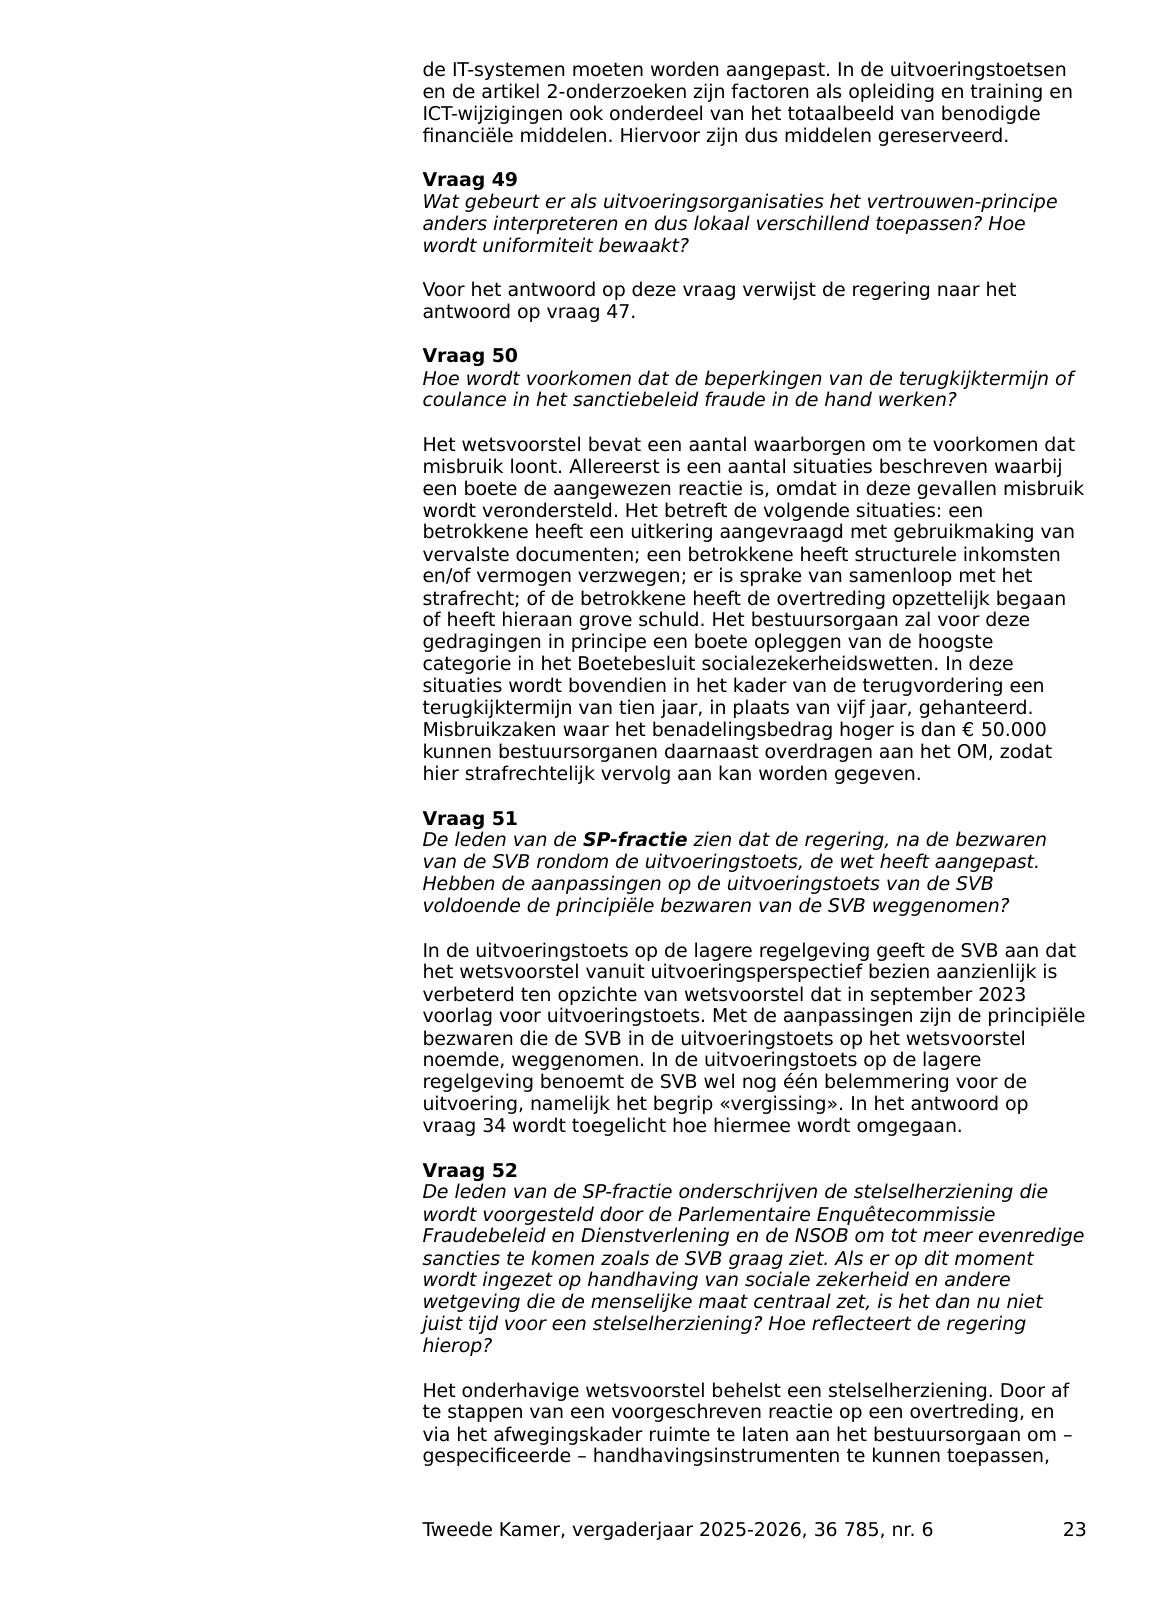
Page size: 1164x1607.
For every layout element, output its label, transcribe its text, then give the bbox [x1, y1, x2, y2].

text Wat gebeurt er als uitvoeringsorganisaties het vertrouwen-principe anders interpreteren en dus lokaal verschillend toepassen? Hoe wordt uniformiteit bewaakt? [422, 191, 1087, 257]
text Hoe wordt voorkomen dat de beperkingen van de terugkijktermijn of coulance in het sanctiebeleid fraude in de hand werken? [422, 367, 1087, 411]
text Voor het antwoord op deze vraag verwijst de regering naar het antwoord op vraag 47. [422, 279, 1087, 323]
text Vraag 51 [422, 807, 1087, 829]
text de IT-systemen moeten worden aangepast. In de uitvoeringstoetsen en de artikel 2-onderzoeken zijn factoren als opleiding en training en ICT-wijzigingen ook onderdeel van het totaalbeeld van benodigde financiële middelen. Hiervoor zijn dus middelen gereserveerd. [422, 59, 1087, 147]
text Vraag 50 [422, 345, 1087, 367]
text Vraag 52 [422, 1159, 1087, 1181]
text In de uitvoeringstoets op de lagere regelgeving geeft de SVB aan dat het wetsvoorstel vanuit uitvoeringsperspectief bezien aanzienlijk is verbeterd ten opzichte van wetsvoorstel dat in september 2023 voorlag voor uitvoeringstoets. Met de aanpassingen zijn de principiële bezwaren die de SVB in de uitvoeringstoets op het wetsvoorstel noemde, weggenomen. In de uitvoeringstoets op de lagere regelgeving benoemt de SVB wel nog één belemmering voor de uitvoering, namelijk het begrip «vergissing». In het antwoord op vraag 34 wordt toegelicht hoe hiermee wordt omgegaan. [422, 939, 1087, 1137]
text Het wetsvoorstel bevat een aantal waarborgen om te voorkomen dat misbruik loont. Allereerst is een aantal situaties beschreven waarbij een boete de aangewezen reactie is, omdat in deze gevallen misbruik wordt verondersteld. Het betreft de volgende situaties: een betrokkene heeft een uitkering aangevraagd met gebruikmaking van vervalste documenten; een betrokkene heeft structurele inkomsten en/of vermogen verzwegen; er is sprake van samenloop met het strafrecht; of de betrokkene heeft de overtreding opzettelijk begaan of heeft hieraan grove schuld. Het bestuursorgaan zal voor deze gedragingen in principe een boete opleggen van de hoogste categorie in het Boetebesluit socialezekerheidswetten. In deze situaties wordt bovendien in het kader van de terugvordering een terugkijktermijn van tien jaar, in plaats van vijf jaar, gehanteerd. Misbruikzaken waar het benadelingsbedrag hoger is dan € 50.000 kunnen bestuursorganen daarnaast overdragen aan het OM, zodat hier strafrechtelijk vervolg aan kan worden gegeven. [422, 433, 1087, 785]
text De leden van de SP-fractie onderschrijven de stelselherziening die wordt voorgesteld door de Parlementaire Enquêtecommissie Fraudebeleid en Dienstverlening en de NSOB om tot meer evenredige sancties te komen zoals de SVB graag ziet. Als er op dit moment wordt ingezet op handhaving van sociale zekerheid en andere wetgeving die de menselijke maat centraal zet, is het dan nu niet juist tijd voor een stelselherziening? Hoe reflecteert de regering hierop? [422, 1181, 1087, 1357]
text Vraag 49 [422, 169, 1087, 191]
text De leden van de SP-fractie zien dat de regering, na de bezwaren van de SVB rondom de uitvoeringstoets, de wet heeft aangepast. Hebben de aanpassingen op de uitvoeringstoets van de SVB voldoende de principiële bezwaren van de SVB weggenomen? [422, 829, 1087, 917]
text Het onderhavige wetsvoorstel behelst een stelselherziening. Door af te stappen van een voorgeschreven reactie op een overtreding, en via het afwegingskader ruimte te laten aan het bestuursorgaan om – gespecificeerde – handhavingsinstrumenten te kunnen toepassen, [422, 1379, 1087, 1467]
